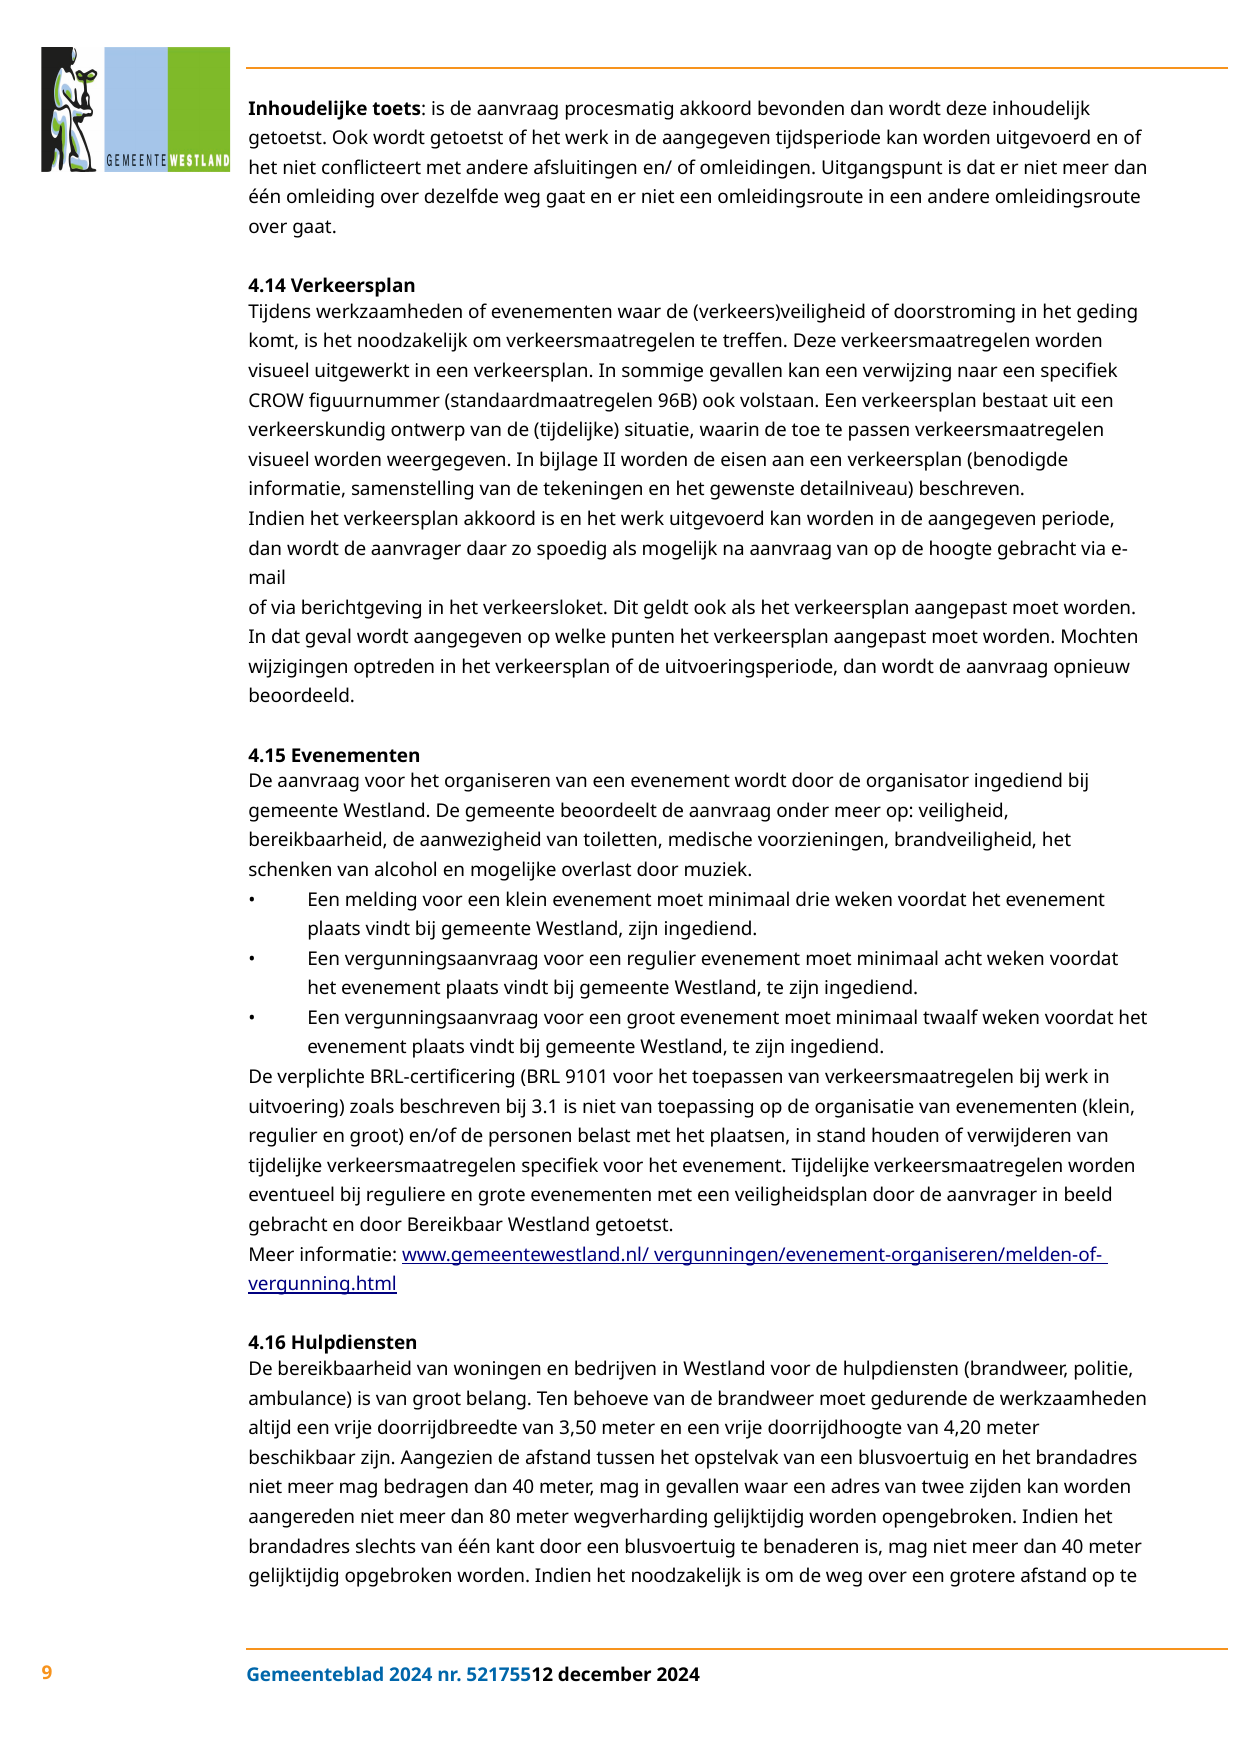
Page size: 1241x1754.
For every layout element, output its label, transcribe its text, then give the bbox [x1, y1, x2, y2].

text 4.14 Verkeersplan [248, 272, 1152, 298]
list Een vergunningsaanvraag voor een regulier evenement moet minimaal acht weken voordat het evenement plaats vindt bij gemeente Westland, te zijn ingediend. [248, 945, 1152, 1000]
list Een vergunningsaanvraag voor een groot evenement moet minimaal twaalf weken voordat het evenement plaats vindt bij gemeente Westland, te zijn ingediend. [248, 1004, 1152, 1059]
text Meer informatie: www.gemeentewestland.nl/ vergunningen/evenement-organiseren/melden-of- vergunning.html [248, 1241, 1152, 1296]
picture [41, 47, 231, 172]
text 4.15 Evenementen [248, 742, 1152, 767]
text Tijdens werkzaamheden of evenementen waar de (verkeers)veiligheid of doorstroming in het geding komt, is het noodzakelijk om verkeersmaatregelen te treffen. Deze verkeersmaatregelen worden visueel uitgewerkt in een verkeersplan. In sommige gevallen kan een verwijzing naar een specifiek CROW figuurnummer (standaardmaatregelen 96B) ook volstaan. Een verkeersplan bestaat uit een verkeerskundig ontwerp van de (tijdelijke) situatie, waarin de toe te passen verkeersmaatregelen visueel worden weergegeven. In bijlage II worden de eisen aan een verkeersplan (benodigde informatie, samenstelling van de tekeningen en het gewenste detailniveau) beschreven. [248, 298, 1152, 501]
text De bereikbaarheid van woningen en bedrijven in Westland voor de hulpdiensten (brandweer, politie, ambulance) is van groot belang. Ten behoeve van de brandweer moet gedurende de werkzaamheden altijd een vrije doorrijdbreedte van 3,50 meter en een vrije doorrijdhoogte van 4,20 meter beschikbaar zijn. Aangezien de afstand tussen het opstelvak van een blusvoertuig en het brandadres niet meer mag bedragen dan 40 meter, mag in gevallen waar een adres van twee zijden kan worden aangereden niet meer dan 80 meter wegverharding gelijktijdig worden opengebroken. Indien het brandadres slechts van één kant door een blusvoertuig te benaderen is, mag niet meer dan 40 meter gelijktijdig opgebroken worden. Indien het noodzakelijk is om de weg over een grotere afstand op te [248, 1355, 1152, 1588]
list Een melding voor een klein evenement moet minimaal drie weken voordat het evenement plaats vindt bij gemeente Westland, zijn ingediend. [248, 886, 1152, 941]
text Indien het verkeersplan akkoord is en het werk uitgevoerd kan worden in de aangegeven periode, dan wordt de aanvrager daar zo spoedig als mogelijk na aanvraag van op de hoogte gebracht via e-mail [248, 505, 1152, 590]
text 4.16 Hulpdiensten [248, 1329, 1152, 1355]
text of via berichtgeving in het verkeersloket. Dit geldt ook als het verkeersplan aangepast moet worden. In dat geval wordt aangegeven op welke punten het verkeersplan aangepast moet worden. Mochten wijzigingen optreden in het verkeersplan of de uitvoeringsperiode, dan wordt de aanvraag opnieuw beoordeeld. [248, 594, 1152, 708]
text Inhoudelijke toets: is de aanvraag procesmatig akkoord bevonden dan wordt deze inhoudelijk getoetst. Ook wordt getoetst of het werk in de aangegeven tijdsperiode kan worden uitgevoerd en of het niet conflicteert met andere afsluitingen en/ of omleidingen. Uitgangspunt is dat er niet meer dan één omleiding over dezelfde weg gaat en er niet een omleidingsroute in een andere omleidingsroute over gaat. [248, 95, 1152, 239]
text De aanvraag voor het organiseren van een evenement wordt door de organisator ingediend bij gemeente Westland. De gemeente beoordeelt de aanvraag onder meer op: veiligheid, bereikbaarheid, de aanwezigheid van toiletten, medische voorzieningen, brandveiligheid, het schenken van alcohol en mogelijke overlast door muziek. [248, 767, 1152, 882]
text De verplichte BRL-certificering (BRL 9101 voor het toepassen van verkeersmaatregelen bij werk in uitvoering) zoals beschreven bij 3.1 is niet van toepassing op de organisatie van evenementen (klein, regulier en groot) en/of de personen belast met het plaatsen, in stand houden of verwijderen van tijdelijke verkeersmaatregelen specifiek voor het evenement. Tijdelijke verkeersmaatregelen worden eventueel bij reguliere en grote evenementen met een veiligheidsplan door de aanvrager in beeld gebracht en door Bereikbaar Westland getoetst. [248, 1063, 1152, 1237]
